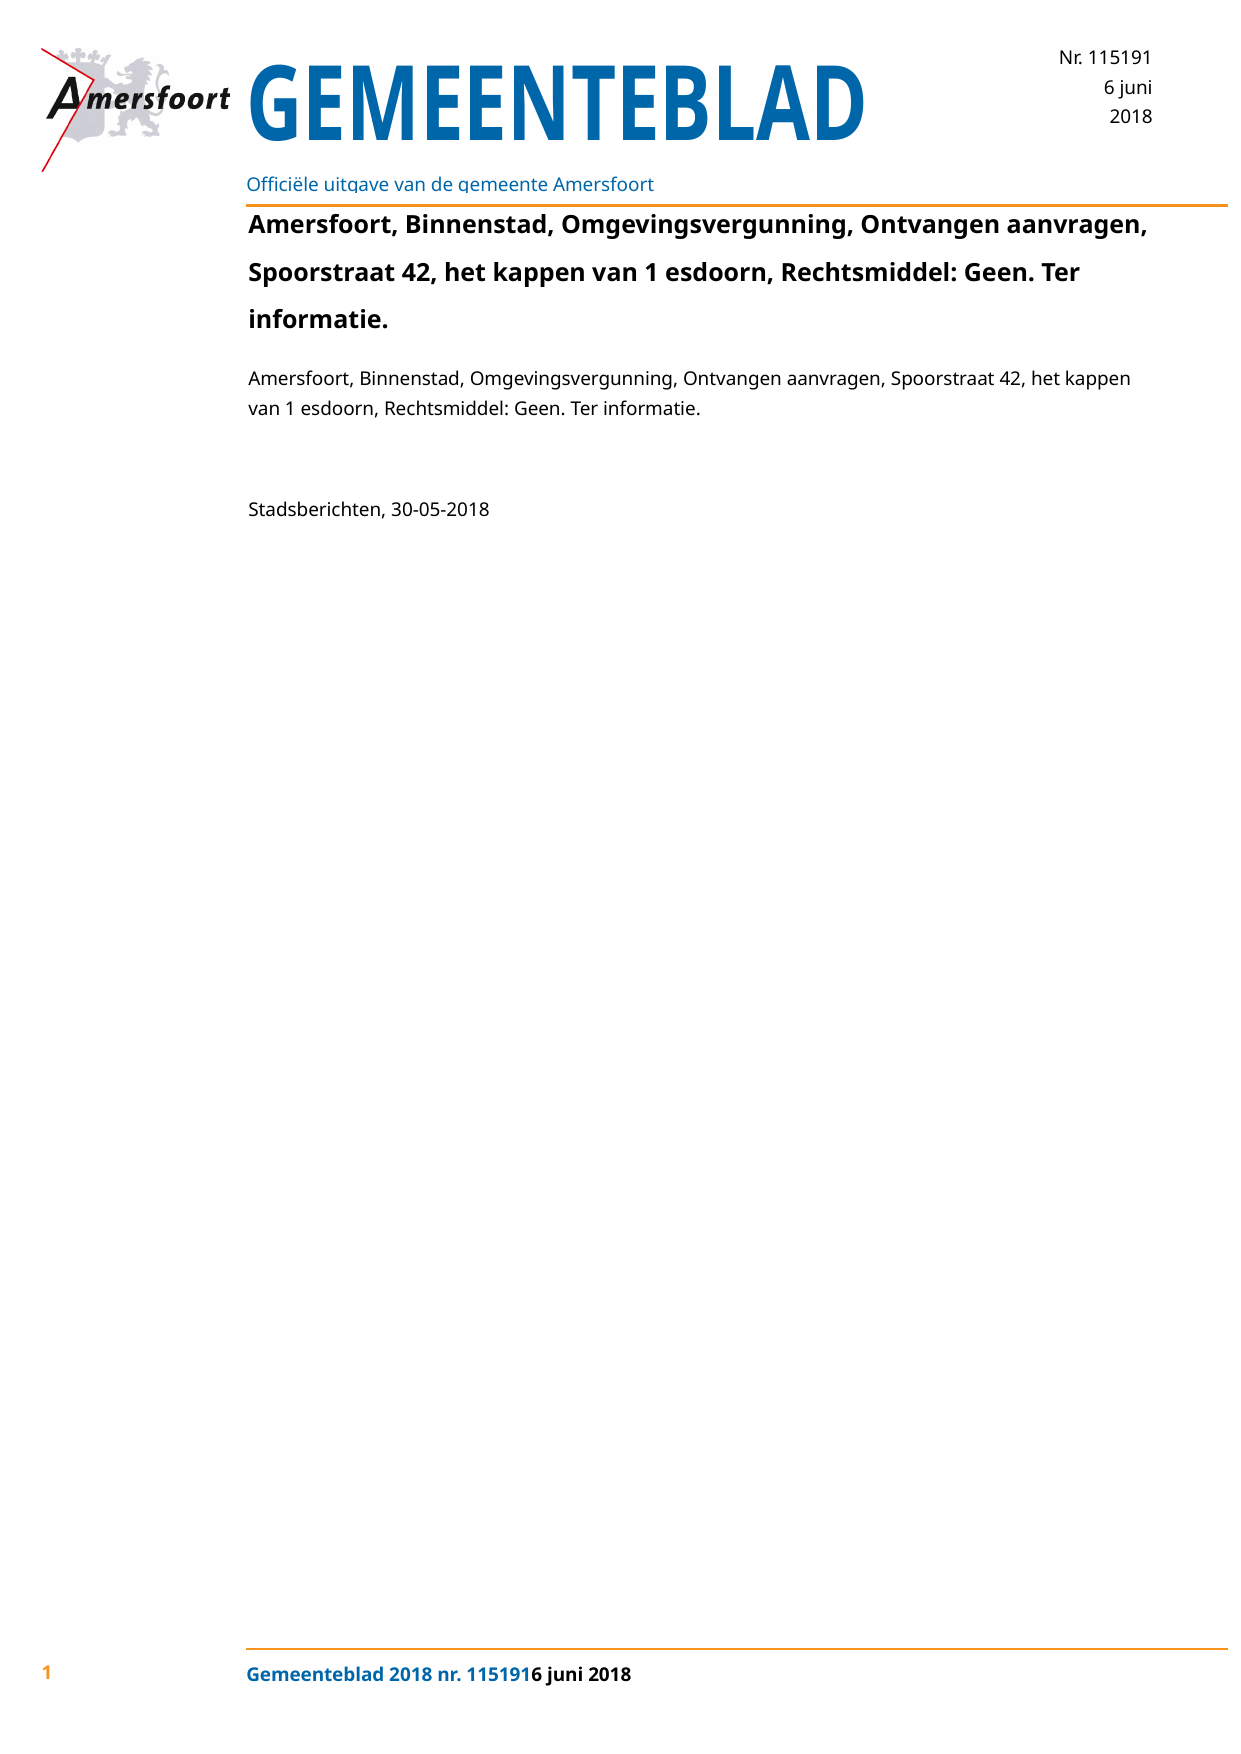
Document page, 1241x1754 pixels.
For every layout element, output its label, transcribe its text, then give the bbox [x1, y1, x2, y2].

text Amersfoort, Binnenstad, Omgevingsvergunning, Ontvangen aanvragen, Spoorstraat 42, het kappen van 1 esdoorn, Rechtsmiddel: Geen. Ter informatie. [248, 207, 1152, 336]
text Stadsberichten, 30-05-2018 [248, 496, 1152, 522]
text Amersfoort, Binnenstad, Omgevingsvergunning, Ontvangen aanvragen, Spoorstraat 42, het kappen van 1 esdoorn, Rechtsmiddel: Geen. Ter informatie. [248, 366, 1152, 421]
picture [41, 47, 231, 172]
